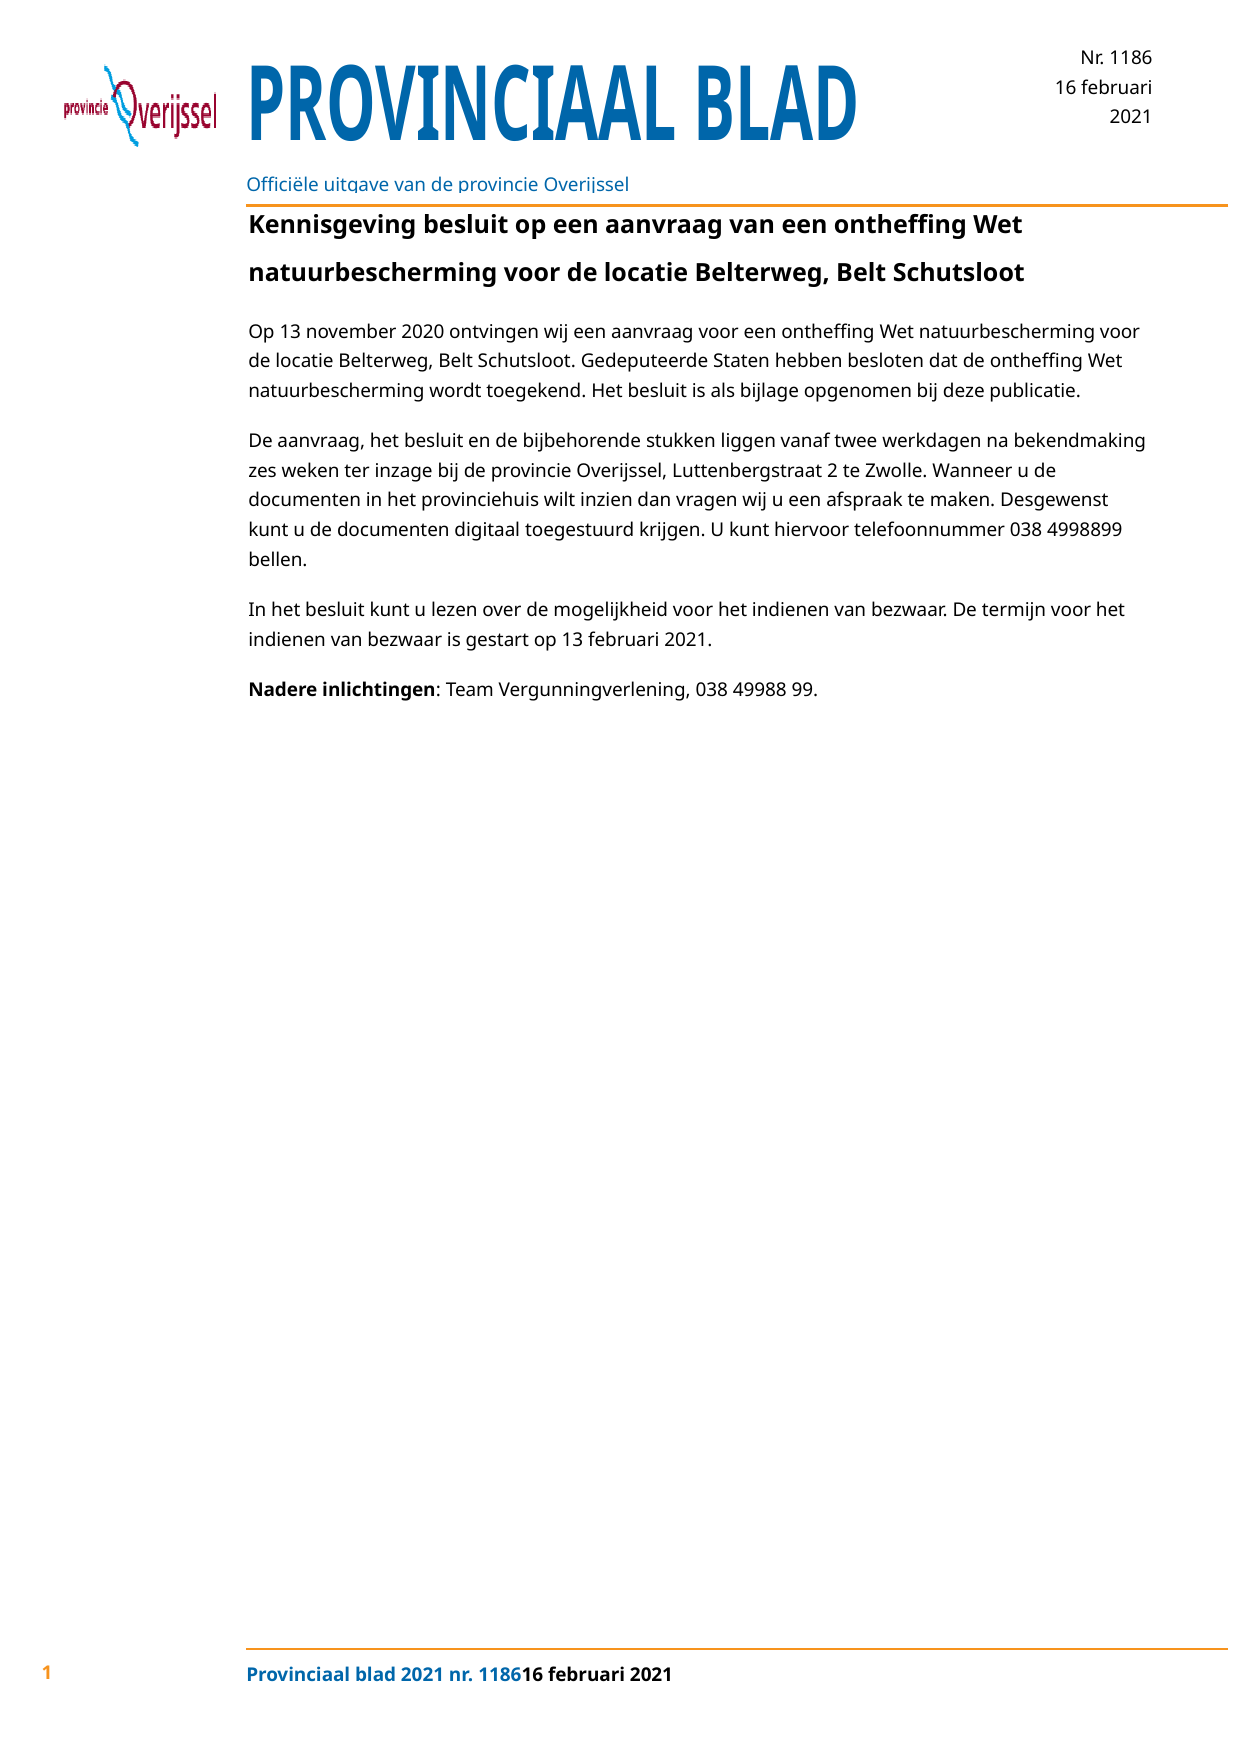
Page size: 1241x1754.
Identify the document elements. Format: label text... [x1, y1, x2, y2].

text In het besluit kunt u lezen over de mogelijkheid voor het indienen van bezwaar. De termijn voor het indienen van bezwaar is gestart op 13 februari 2021. [248, 596, 1152, 652]
text Kennisgeving besluit op een aanvraag van een ontheffing Wet natuurbescherming voor de locatie Belterweg, Belt Schutsloot [248, 207, 1152, 288]
text Op 13 november 2020 ontvingen wij een aanvraag voor een ontheffing Wet natuurbescherming voor de locatie Belterweg, Belt Schutsloot. Gedeputeerde Staten hebben besloten dat de ontheffing Wet natuurbescherming wordt toegekend. Het besluit is als bijlage opgenomen bij deze publicatie. [248, 318, 1152, 403]
text De aanvraag, het besluit en de bijbehorende stukken liggen vanaf twee werkdagen na bekendmaking zes weken ter inzage bij de provincie Overijssel, Luttenbergstraat 2 te Zwolle. Wanneer u de documenten in het provinciehuis wilt inzien dan vragen wij u een afspraak te maken. Desgewenst kunt u de documenten digitaal toegestuurd krijgen. U kunt hiervoor telefoonnummer 038 4998899 bellen. [248, 427, 1152, 572]
picture [41, 47, 231, 172]
text Nadere inlichtingen: Team Vergunningverlening, 038 49988 99. [248, 676, 1152, 702]
